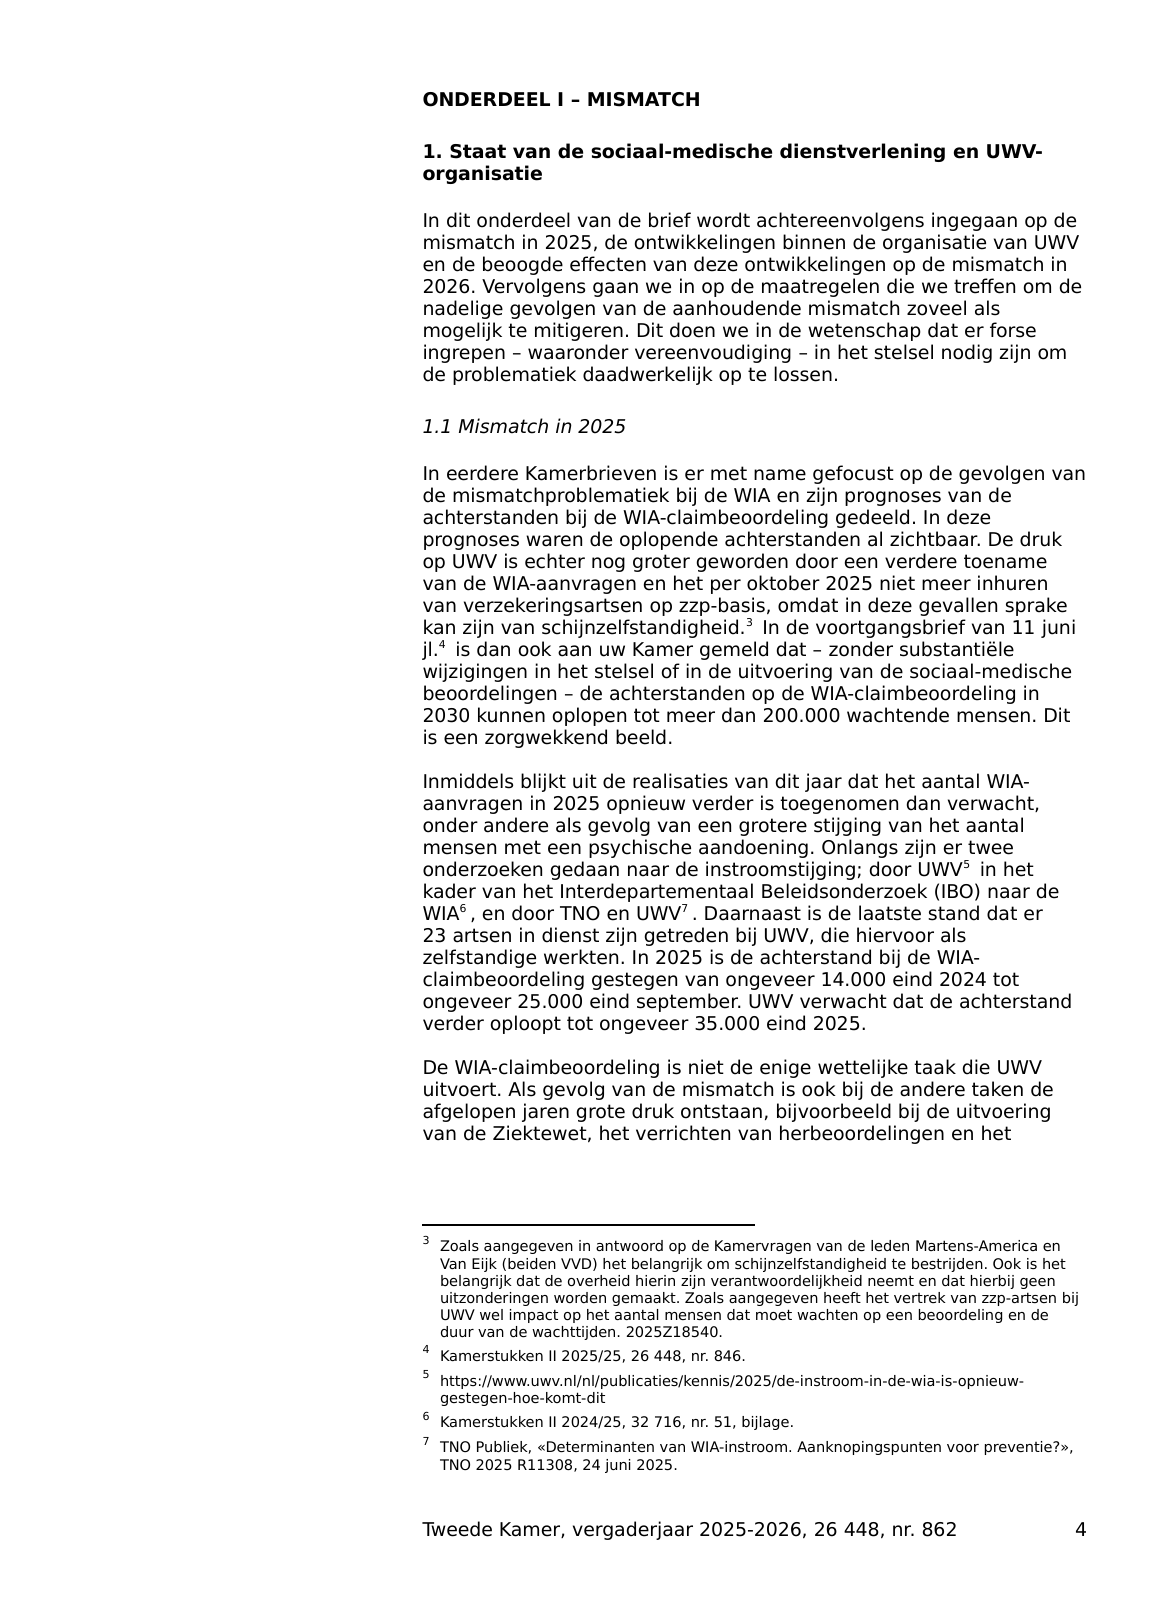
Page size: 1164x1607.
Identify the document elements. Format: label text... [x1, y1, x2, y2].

text In eerdere Kamerbrieven is er met name gefocust op de gevolgen van de mismatchproblematiek bij de WIA en zijn prognoses van de achterstanden bij de WIA-claimbeoordeling gedeeld. In deze prognoses waren de oplopende achterstanden al zichtbaar. De druk op UWV is echter nog groter geworden door een verdere toename van de WIA-aanvragen en het per oktober 2025 niet meer inhuren van verzekeringsartsen op zzp-basis, omdat in deze gevallen sprake kan zijn van schijnzelfstandigheid. In de voortgangsbrief van 11 juni jl. is dan ook aan uw Kamer gemeld dat – zonder substantiële wijzigingen in het stelsel of in de uitvoering van de sociaal-medische beoordelingen – de achterstanden op de WIA-claimbeoordeling in 2030 kunnen oplopen tot meer dan 200.000 wachtende mensen. Dit is een zorgwekkend beeld. [422, 463, 1087, 748]
subtitle 1. Staat van de sociaal-medische dienstverlening en UWV-organisatie [422, 141, 1087, 185]
text Kamerstukken II 2025/25, 26 448, nr. 846. [422, 1343, 1087, 1366]
subtitle 1.1 Mismatch in 2025 [422, 416, 1087, 438]
text Inmiddels blijkt uit de realisaties van dit jaar dat het aantal WIA-aanvragen in 2025 opnieuw verder is toegenomen dan verwacht, onder andere als gevolg van een grotere stijging van het aantal mensen met een psychische aandoening. Onlangs zijn er twee onderzoeken gedaan naar de instroomstijging; door UWV in het kader van het Interdepartementaal Beleidsonderzoek (IBO) naar de WIA, en door TNO en UWV. Daarnaast is de laatste stand dat er 23 artsen in dienst zijn getreden bij UWV, die hiervoor als zelfstandige werkten. In 2025 is de achterstand bij de WIA-claimbeoordeling gestegen van ongeveer 14.000 eind 2024 tot ongeveer 25.000 eind september. UWV verwacht dat de achterstand verder oploopt tot ongeveer 35.000 eind 2025. [422, 771, 1087, 1034]
text TNO Publiek, «Determinanten van WIA-instroom. Aanknopingspunten voor preventie?», TNO 2025 R11308, 24 juni 2025. [422, 1435, 1087, 1474]
text https://www.uwv.nl/nl/publicaties/kennis/2025/de-instroom-in-de-wia-is-opnieuw-gestegen-hoe-komt-dit [422, 1368, 1087, 1407]
text De WIA-claimbeoordeling is niet de enige wettelijke taak die UWV uitvoert. Als gevolg van de mismatch is ook bij de andere taken de afgelopen jaren grote druk ontstaan, bijvoorbeeld bij de uitvoering van de Ziektewet, het verrichten van herbeoordelingen en het [422, 1057, 1087, 1144]
text Zoals aangegeven in antwoord op de Kamervragen van de leden Martens-America en Van Eijk (beiden VVD) het belangrijk om schijnzelfstandigheid te bestrijden. Ook is het belangrijk dat de overheid hierin zijn verantwoordelijkheid neemt en dat hierbij geen uitzonderingen worden gemaakt. Zoals aangegeven heeft het vertrek van zzp-artsen bij UWV wel impact op het aantal mensen dat moet wachten op een beoordeling en de duur van de wachttijden. 2025Z18540. [422, 1234, 1087, 1341]
text In dit onderdeel van de brief wordt achtereenvolgens ingegaan op de mismatch in 2025, de ontwikkelingen binnen de organisatie van UWV en de beoogde effecten van deze ontwikkelingen op de mismatch in 2026. Vervolgens gaan we in op de maatregelen die we treffen om de nadelige gevolgen van de aanhoudende mismatch zoveel als mogelijk te mitigeren. Dit doen we in de wetenschap dat er forse ingrepen – waaronder vereenvoudiging – in het stelsel nodig zijn om de problematiek daadwerkelijk op te lossen. [422, 210, 1087, 386]
text Kamerstukken II 2024/25, 32 716, nr. 51, bijlage. [422, 1410, 1087, 1432]
subtitle ONDERDEEL I – MISMATCH [422, 89, 1087, 111]
